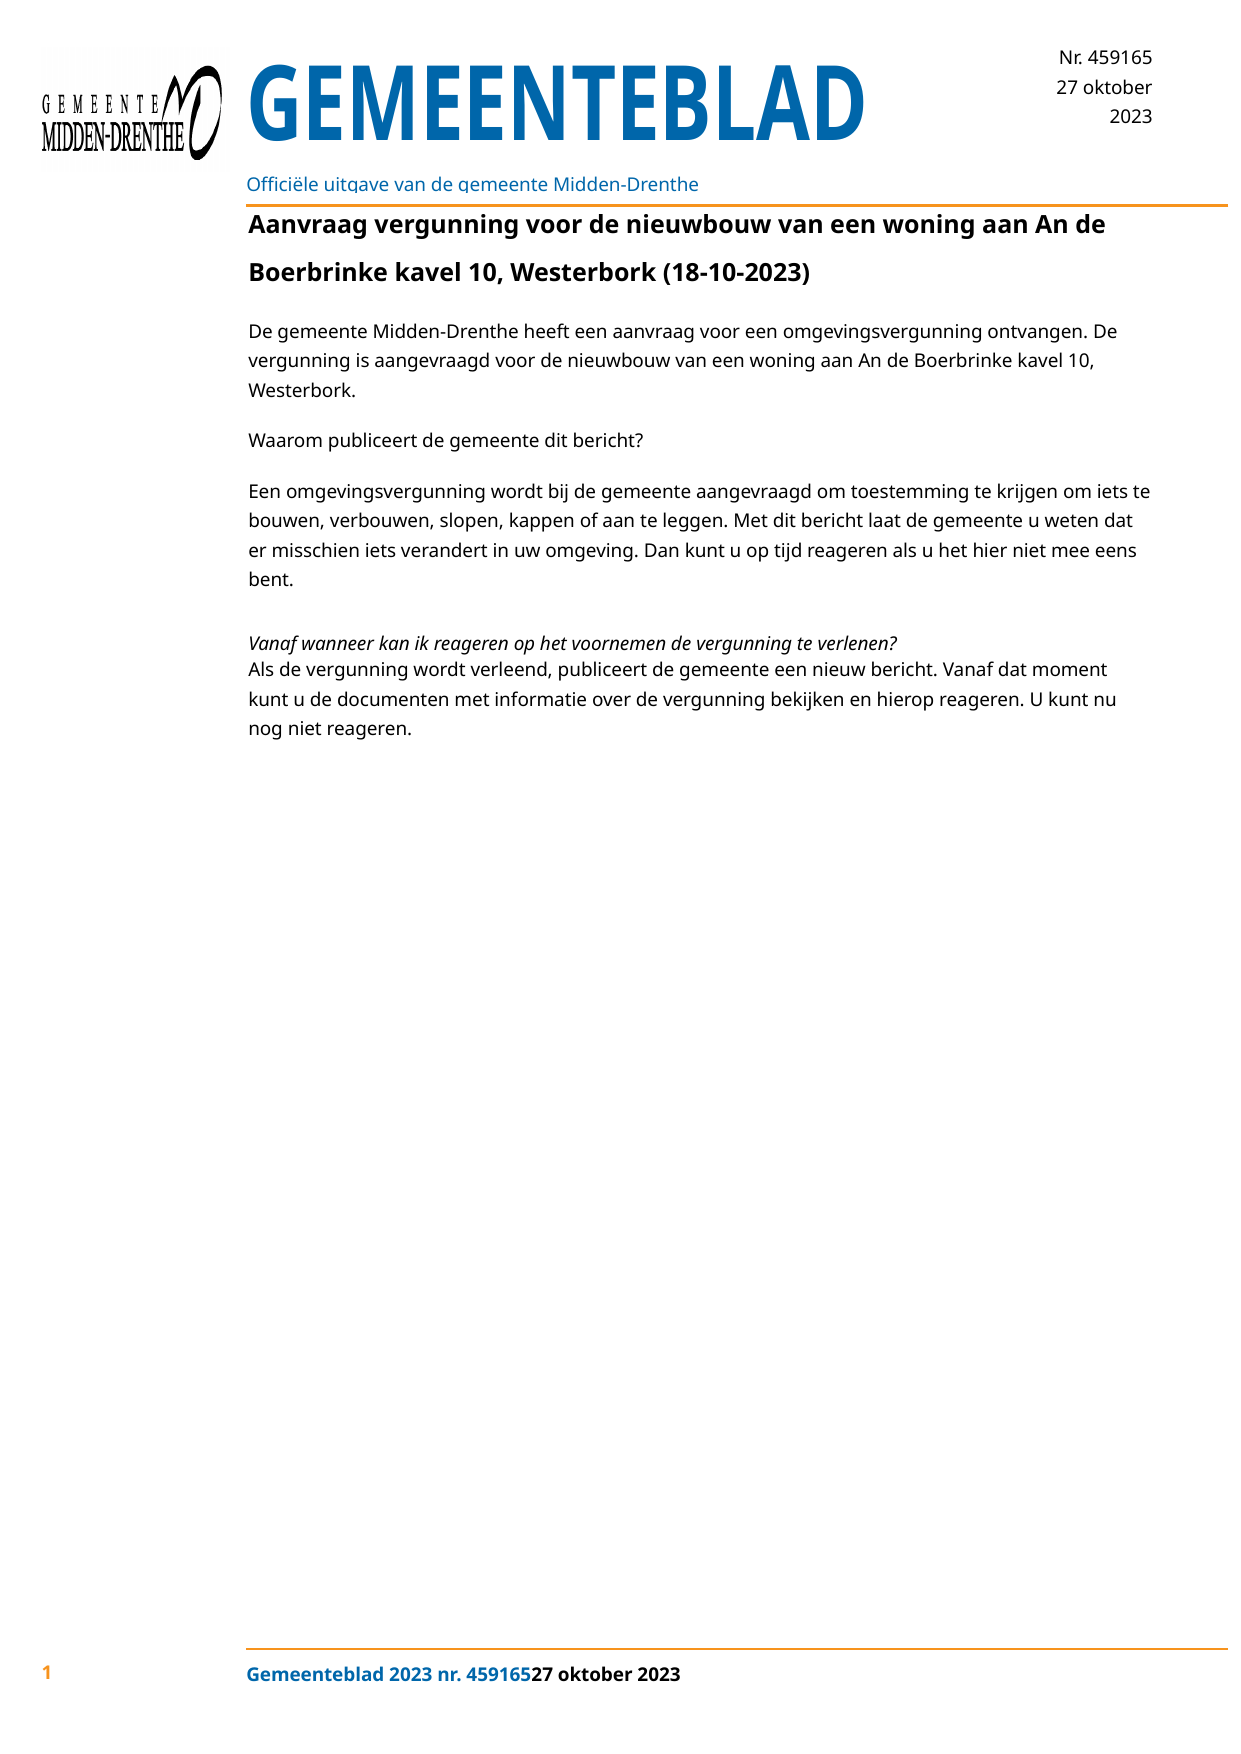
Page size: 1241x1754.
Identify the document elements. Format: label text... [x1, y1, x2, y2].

text Als de vergunning wordt verleend, publiceert de gemeente een nieuw bericht. Vanaf dat moment kunt u de documenten met informatie over de vergunning bekijken en hierop reageren. U kunt nu nog niet reageren. [248, 656, 1152, 741]
text Waarom publiceert de gemeente dit bericht? [248, 427, 1152, 453]
text Een omgevingsvergunning wordt bij de gemeente aangevraagd om toestemming te krijgen om iets te bouwen, verbouwen, slopen, kappen of aan te leggen. Met dit bericht laat de gemeente u weten dat er misschien iets verandert in uw omgeving. Dan kunt u op tijd reageren als u het hier niet mee eens bent. [248, 478, 1152, 592]
text Vanaf wanneer kan ik reageren op het voornemen de vergunning te verlenen? [248, 631, 1152, 656]
text De gemeente Midden-Drenthe heeft een aanvraag voor een omgevingsvergunning ontvangen. De vergunning is aangevraagd voor de nieuwbouw van een woning aan An de Boerbrinke kavel 10, Westerbork. [248, 318, 1152, 403]
picture [41, 47, 231, 172]
text Aanvraag vergunning voor de nieuwbouw van een woning aan An de Boerbrinke kavel 10, Westerbork (18-10-2023) [248, 207, 1152, 288]
